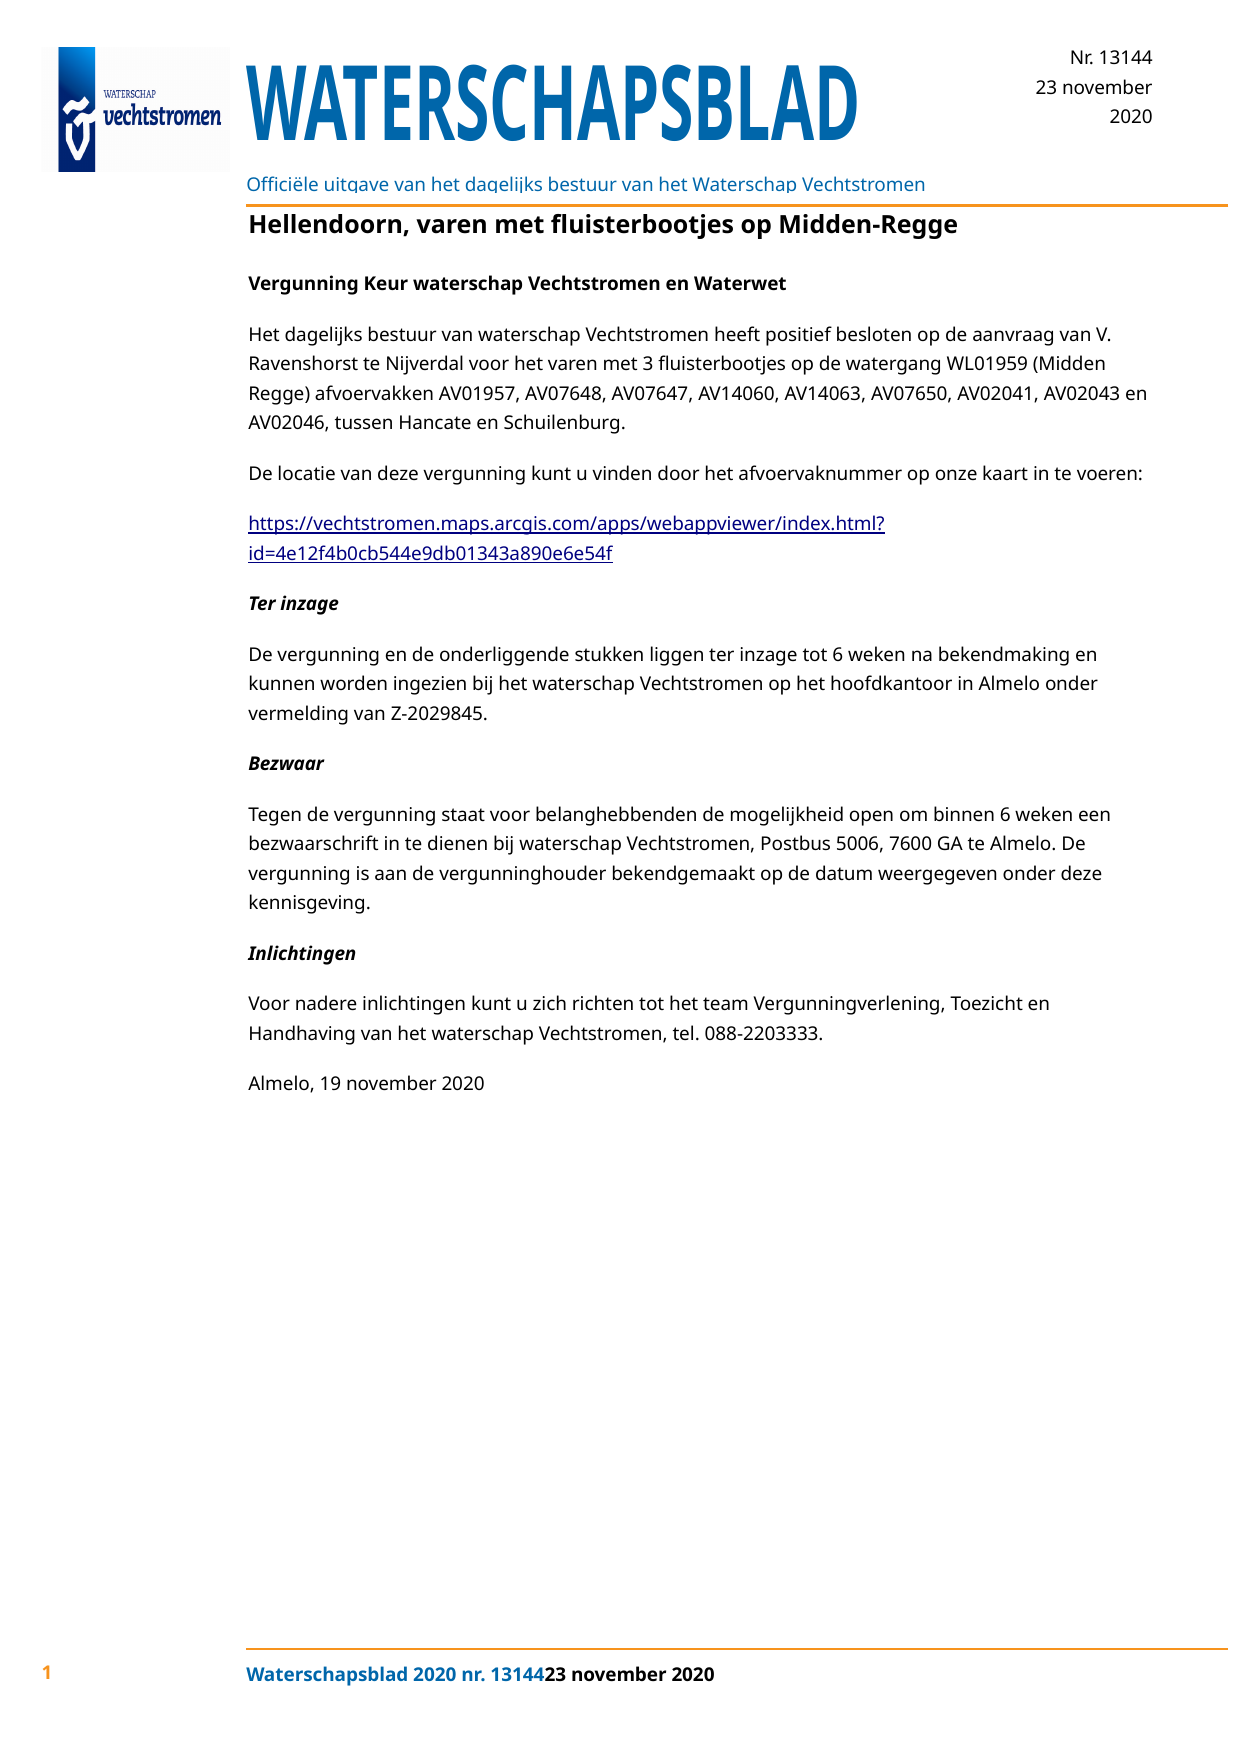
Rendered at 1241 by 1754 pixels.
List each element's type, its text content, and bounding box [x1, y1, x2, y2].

text Voor nadere inlichtingen kunt u zich richten tot het team Vergunningverlening, Toezicht en Handhaving van het waterschap Vechtstromen, tel. 088-2203333. [248, 990, 1152, 1046]
text De vergunning en de onderliggende stukken liggen ter inzage tot 6 weken na bekendmaking en kunnen worden ingezien bij het waterschap Vechtstromen op het hoofdkantoor in Almelo onder vermelding van Z-2029845. [248, 641, 1152, 726]
text Bezwaar [248, 750, 1152, 776]
text De locatie van deze vergunning kunt u vinden door het afvoervaknummer op onze kaart in te voeren: [248, 460, 1152, 486]
picture [41, 47, 231, 172]
text Het dagelijks bestuur van waterschap Vechtstromen heeft positief besloten op de aanvraag van V. Ravenshorst te Nijverdal voor het varen met 3 fluisterbootjes op de watergang WL01959 (Midden Regge) afvoervakken AV01957, AV07648, AV07647, AV14060, AV14063, AV07650, AV02041, AV02043 en AV02046, tussen Hancate en Schuilenburg. [248, 321, 1152, 435]
text https://vechtstromen.maps.arcgis.com/apps/webappviewer/index.html?id=4e12f4b0cb544e9db01343a890e6e54f [248, 510, 1152, 566]
text Ter inzage [248, 590, 1152, 616]
text Tegen de vergunning staat voor belanghebbenden de mogelijkheid open om binnen 6 weken een bezwaarschrift in te dienen bij waterschap Vechtstromen, Postbus 5006, 7600 GA te Almelo. De vergunning is aan de vergunninghouder bekendgemaakt op de datum weergegeven onder deze kennisgeving. [248, 801, 1152, 915]
text Inlichtingen [248, 940, 1152, 966]
text Almelo, 19 november 2020 [248, 1070, 1152, 1096]
text Vergunning Keur waterschap Vechtstromen en Waterwet [248, 270, 1152, 296]
text Hellendoorn, varen met fluisterbootjes op Midden-Regge [248, 207, 1152, 241]
